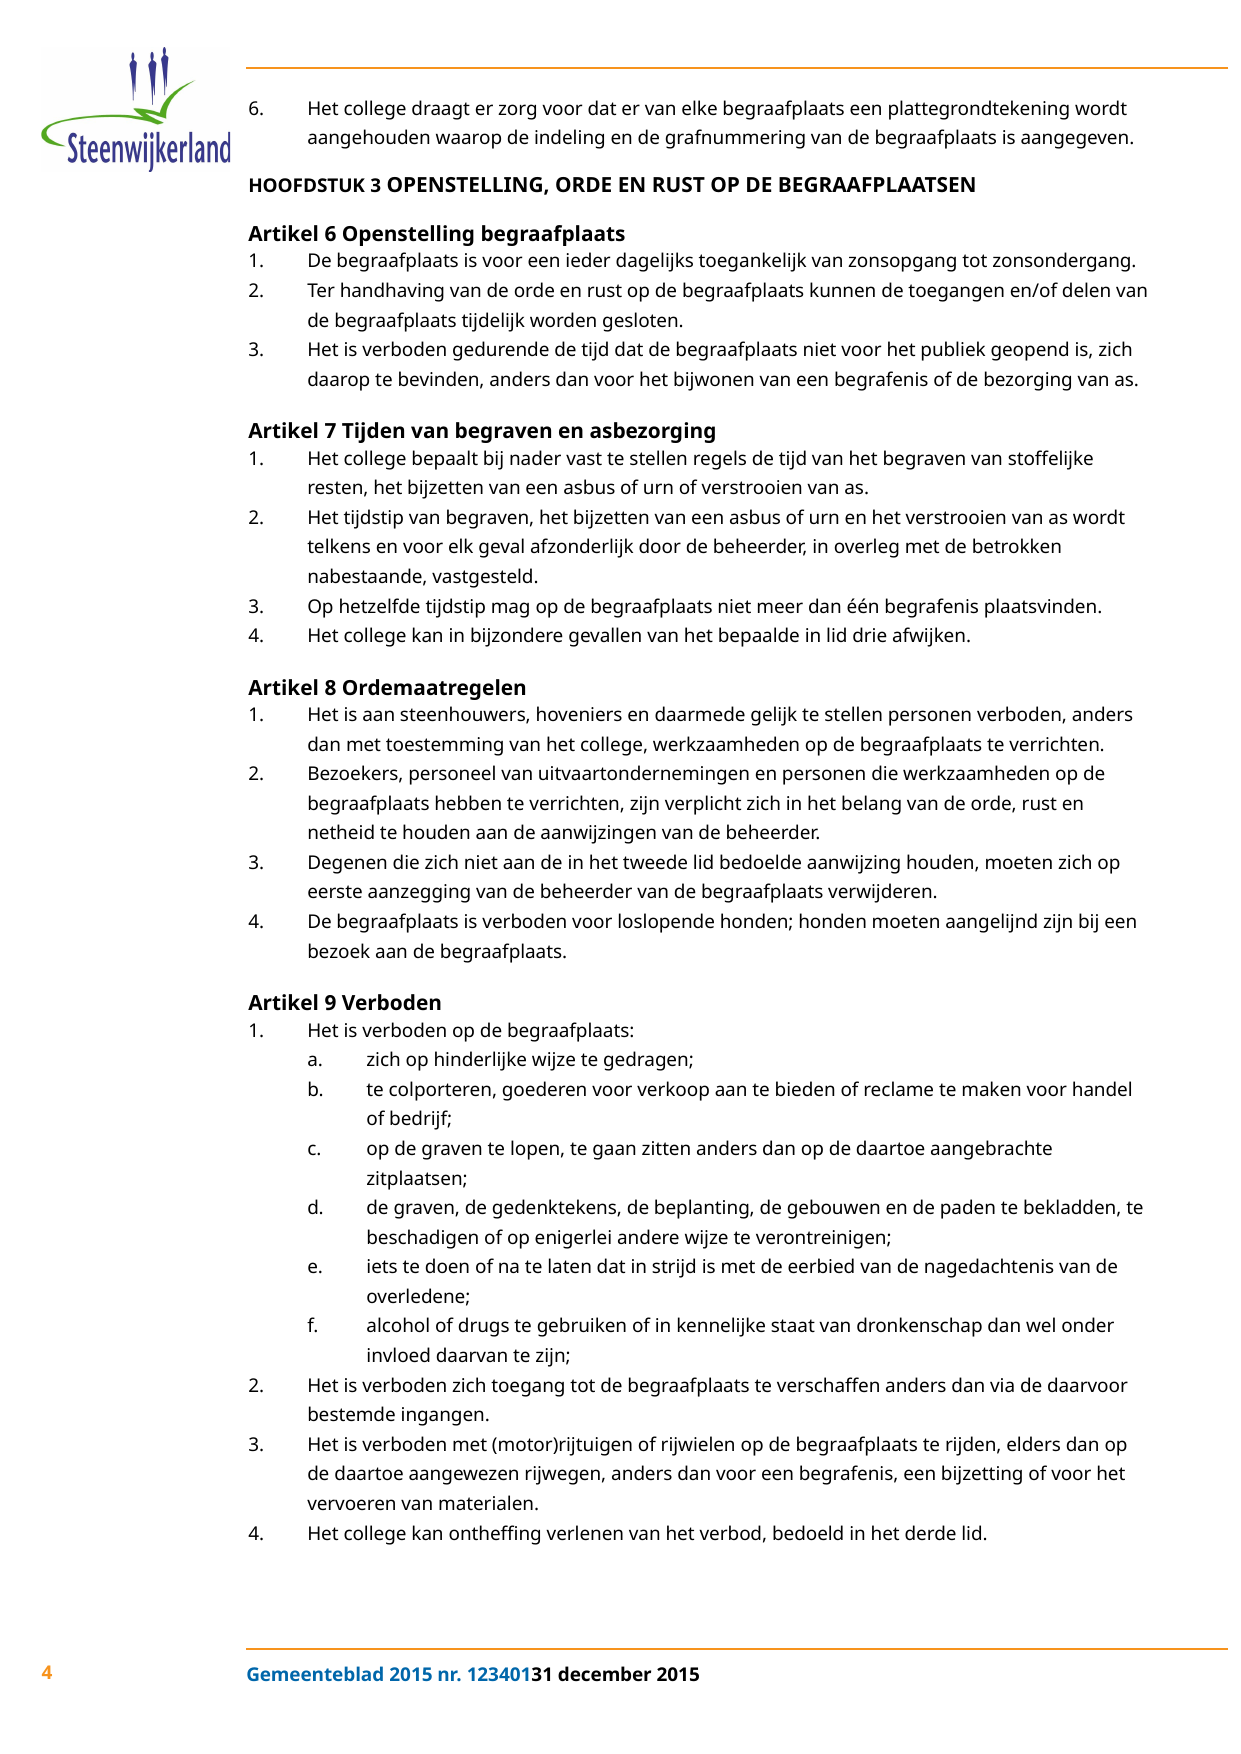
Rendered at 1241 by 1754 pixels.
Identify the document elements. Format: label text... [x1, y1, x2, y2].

list Degenen die zich niet aan de in het tweede lid bedoelde aanwijzing houden, moeten zich op eerste aanzegging van de beheerder van de begraafplaats verwijderen. [248, 849, 1152, 904]
text Artikel 7 Tijden van begraven en asbezorging [248, 416, 1152, 445]
list Het college draagt er zorg voor dat er van elke begraafplaats een plattegrondtekening wordt aangehouden waarop de indeling en de grafnummering van de begraafplaats is aangegeven. [248, 95, 1152, 150]
list Bezoekers, personeel van uitvaartondernemingen en personen die werkzaamheden op de begraafplaats hebben te verrichten, zijn verplicht zich in het belang van de orde, rust en netheid te houden aan de aanwijzingen van de beheerder. [248, 760, 1152, 845]
list Het is verboden met (motor)rijtuigen of rijwielen op de begraafplaats te rijden, elders dan op de daartoe aangewezen rijwegen, anders dan voor een begrafenis, een bijzetting of voor het vervoeren van materialen. [248, 1431, 1152, 1516]
list Het is verboden gedurende de tijd dat de begraafplaats niet voor het publiek geopend is, zich daarop te bevinden, anders dan voor het bijwonen van een begrafenis of de bezorging van as. [248, 336, 1152, 392]
picture [41, 47, 231, 172]
list op de graven te lopen, te gaan zitten anders dan op de daartoe aangebrachte zitplaatsen; [307, 1135, 1152, 1190]
list Het college kan ontheffing verlenen van het verbod, bedoeld in het derde lid. [248, 1520, 1152, 1545]
text Artikel 9 Verboden [248, 988, 1152, 1017]
text Artikel 8 Ordemaatregelen [248, 673, 1152, 701]
list zich op hinderlijke wijze te gedragen; [307, 1046, 1152, 1072]
list De begraafplaats is voor een ieder dagelijks toegankelijk van zonsopgang tot zonsondergang. [248, 248, 1152, 273]
list alcohol of drugs te gebruiken of in kennelijke staat van dronkenschap dan wel onder invloed daarvan te zijn; [307, 1313, 1152, 1368]
list de graven, de gedenktekens, de beplanting, de gebouwen en de paden te bekladden, te beschadigen of op enigerlei andere wijze te verontreinigen; [307, 1194, 1152, 1249]
list iets te doen of na te laten dat in strijd is met de eerbied van de nagedachtenis van de overledene; [307, 1253, 1152, 1309]
list Het tijdstip van begraven, het bijzetten van een asbus of urn en het verstrooien van as wordt telkens en voor elk geval afzonderlijk door de beheerder, in overleg met de betrokken nabestaande, vastgesteld. [248, 504, 1152, 589]
list Het is verboden zich toegang tot de begraafplaats te verschaffen anders dan via de daarvoor bestemde ingangen. [248, 1372, 1152, 1427]
list Het is verboden op de begraafplaats: [248, 1017, 1152, 1042]
list Het college bepaalt bij nader vast te stellen regels de tijd van het begraven van stoffelijke resten, het bijzetten van een asbus of urn of verstrooien van as. [248, 445, 1152, 500]
text Artikel 6 Openstelling begraafplaats [248, 219, 1152, 248]
list Het is aan steenhouwers, hoveniers en daarmede gelijk te stellen personen verboden, anders dan met toestemming van het college, werkzaamheden op de begraafplaats te verrichten. [248, 701, 1152, 757]
list Op hetzelfde tijdstip mag op de begraafplaats niet meer dan één begrafenis plaatsvinden. [248, 593, 1152, 618]
text HOOFDSTUK 3 OPENSTELLING, ORDE EN RUST OP DE BEGRAAFPLAATSEN [248, 170, 1152, 198]
list De begraafplaats is verboden voor loslopende honden; honden moeten aangelijnd zijn bij een bezoek aan de begraafplaats. [248, 908, 1152, 964]
list te colporteren, goederen voor verkoop aan te bieden of reclame te maken voor handel of bedrijf; [307, 1076, 1152, 1131]
list Het college kan in bijzondere gevallen van het bepaalde in lid drie afwijken. [248, 622, 1152, 648]
list Ter handhaving van de orde en rust op de begraafplaats kunnen de toegangen en/of delen van de begraafplaats tijdelijk worden gesloten. [248, 277, 1152, 333]
